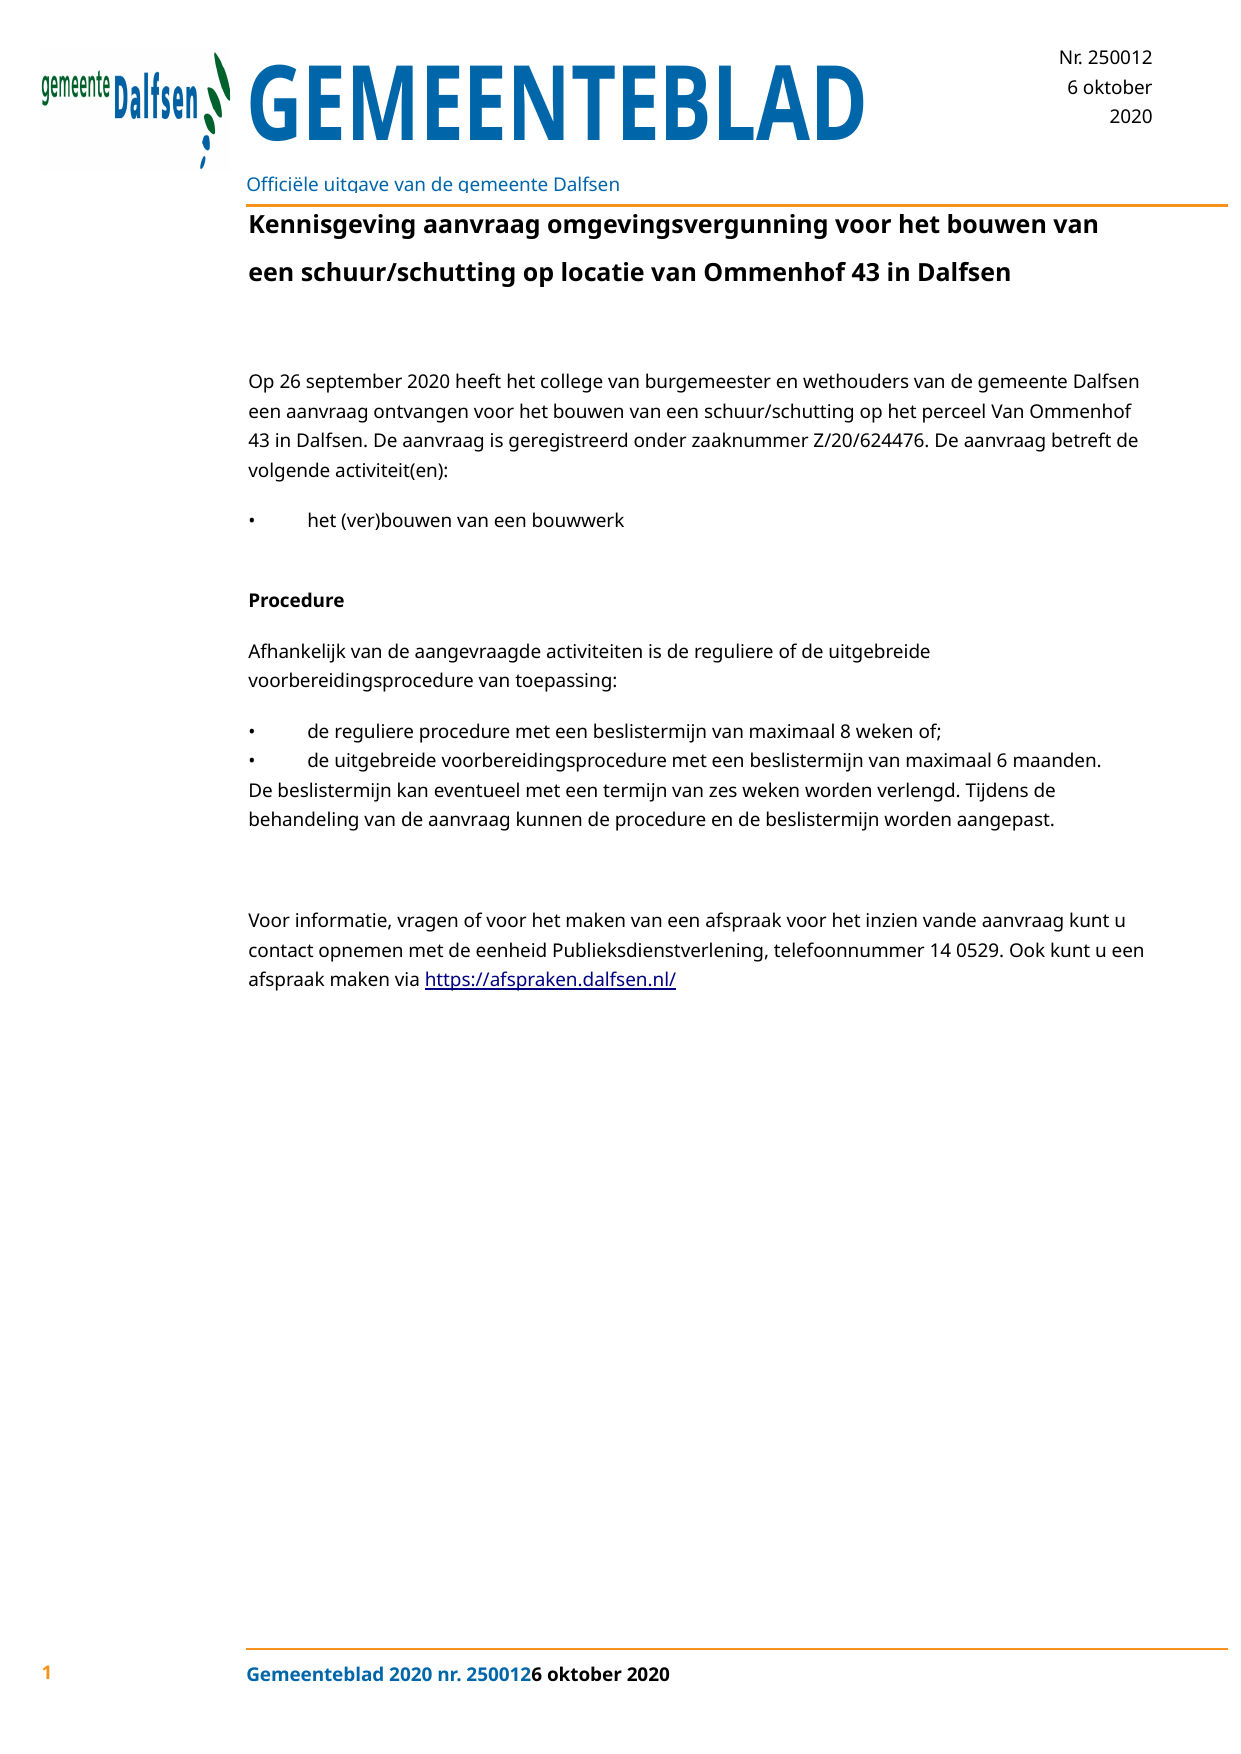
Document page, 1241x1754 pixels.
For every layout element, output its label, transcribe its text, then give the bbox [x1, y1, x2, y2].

text Afhankelijk van de aangevraagde activiteiten is de reguliere of de uitgebreide voorbereidingsprocedure van toepassing: [248, 638, 1152, 693]
list de uitgebreide voorbereidingsprocedure met een beslistermijn van maximaal 6 maanden. [248, 747, 1152, 773]
picture [41, 47, 231, 172]
text De beslistermijn kan eventueel met een termijn van zes weken worden verlengd. Tijdens de behandeling van de aanvraag kunnen de procedure en de beslistermijn worden aangepast. [248, 777, 1152, 832]
text Voor informatie, vragen of voor het maken van een afspraak voor het inzien vande aanvraag kunt u contact opnemen met de eenheid Publieksdienstverlening, telefoonnummer 14 0529. Ook kunt u een afspraak maken via https://afspraken.dalfsen.nl/ [248, 907, 1152, 992]
text Procedure [248, 587, 1152, 613]
list het (ver)bouwen van een bouwwerk [248, 507, 1152, 533]
list de reguliere procedure met een beslistermijn van maximaal 8 weken of; [248, 718, 1152, 744]
text Op 26 september 2020 heeft het college van burgemeester en wethouders van de gemeente Dalfsen een aanvraag ontvangen voor het bouwen van een schuur/schutting op het perceel Van Ommenhof 43 in Dalfsen. De aanvraag is geregistreerd onder zaaknummer Z/20/624476. De aanvraag betreft de volgende activiteit(en): [248, 368, 1152, 483]
text Kennisgeving aanvraag omgevingsvergunning voor het bouwen van een schuur/schutting op locatie van Ommenhof 43 in Dalfsen [248, 207, 1152, 288]
